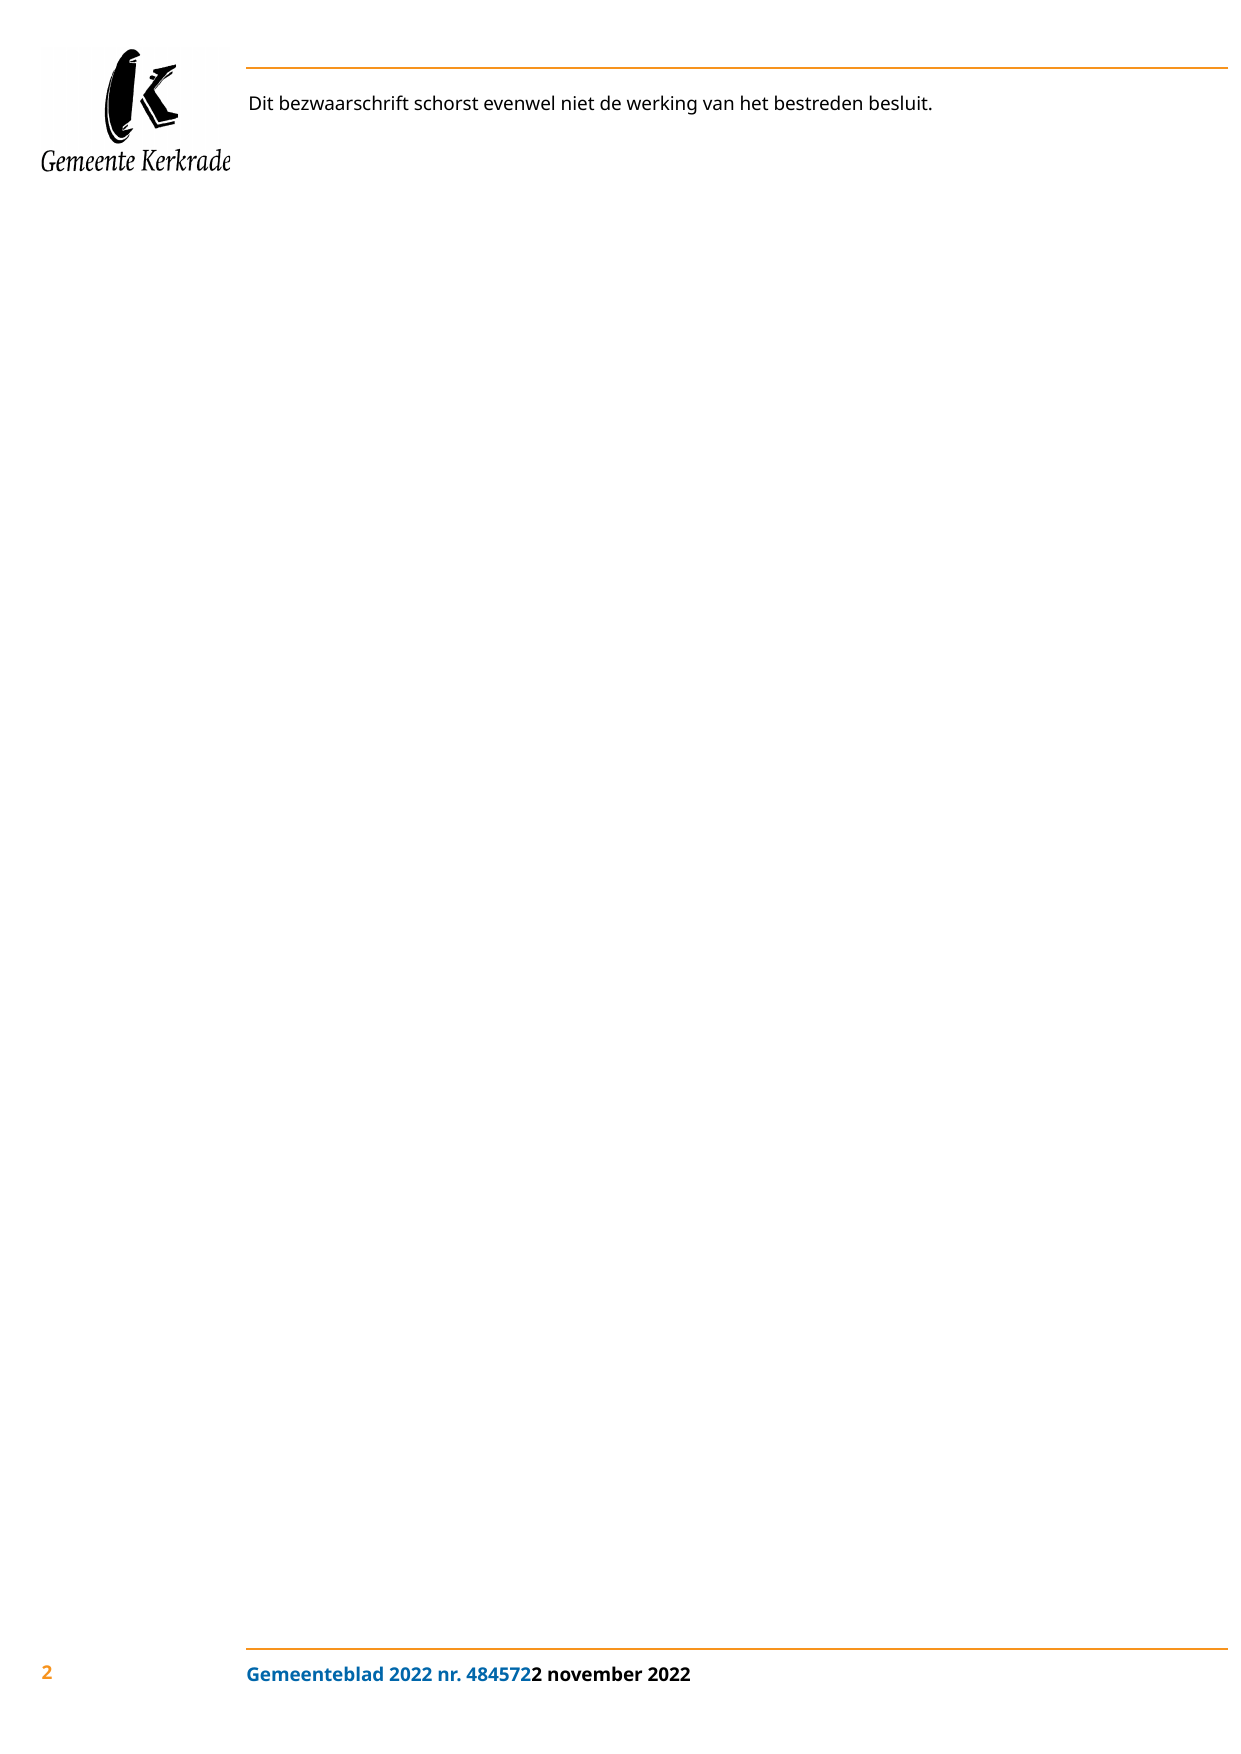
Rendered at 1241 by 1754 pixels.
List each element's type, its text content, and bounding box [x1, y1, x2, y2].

picture [41, 47, 231, 172]
text Dit bezwaarschrift schorst evenwel niet de werking van het bestreden besluit. [248, 95, 1152, 114]
